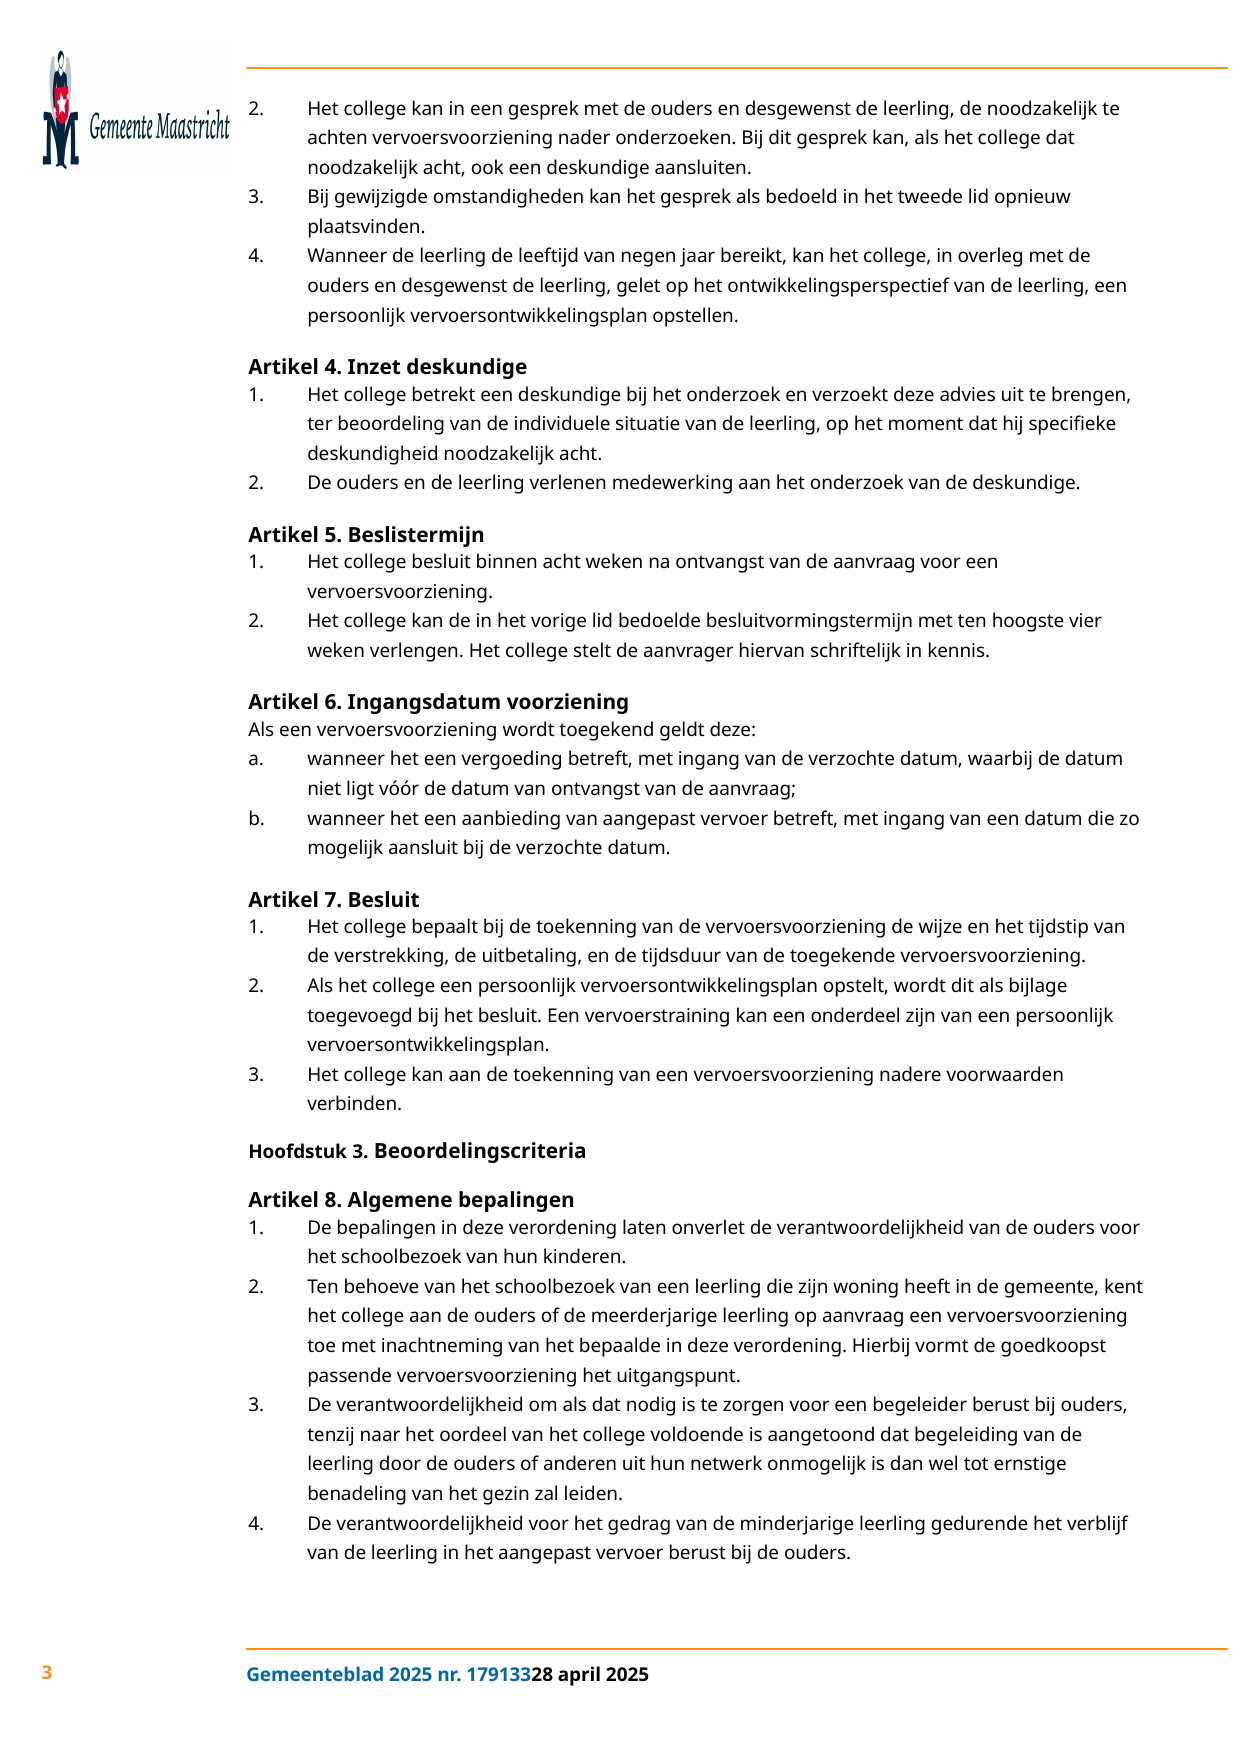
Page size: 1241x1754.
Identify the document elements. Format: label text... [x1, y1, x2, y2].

text Artikel 5. Beslistermijn [248, 520, 1152, 548]
list wanneer het een vergoeding betreft, met ingang van de verzochte datum, waarbij de datum niet ligt vóór de datum van ontvangst van de aanvraag; [248, 746, 1152, 801]
text Artikel 8. Algemene bepalingen [248, 1186, 1152, 1214]
text Artikel 4. Inzet deskundige [248, 352, 1152, 381]
list Het college kan in een gesprek met de ouders en desgewenst de leerling, de noodzakelijk te achten vervoersvoorziening nader onderzoeken. Bij dit gesprek kan, als het college dat noodzakelijk acht, ook een deskundige aansluiten. [248, 95, 1152, 180]
list Ten behoeve van het schoolbezoek van een leerling die zijn woning heeft in de gemeente, kent het college aan de ouders of de meerderjarige leerling op aanvraag een vervoersvoorziening toe met inachtneming van het bepaalde in deze verordening. Hierbij vormt de goedkoopst passende vervoersvoorziening het uitgangspunt. [248, 1273, 1152, 1388]
list Het college betrekt een deskundige bij het onderzoek en verzoekt deze advies uit te brengen, ter beoordeling van de individuele situatie van de leerling, op het moment dat hij specifieke deskundigheid noodzakelijk acht. [248, 381, 1152, 466]
list Als het college een persoonlijk vervoersontwikkelingsplan opstelt, wordt dit als bijlage toegevoegd bij het besluit. Een vervoerstraining kan een onderdeel zijn van een persoonlijk vervoersontwikkelingsplan. [248, 972, 1152, 1057]
list Het college kan aan de toekenning van een vervoersvoorziening nadere voorwaarden verbinden. [248, 1061, 1152, 1116]
list De verantwoordelijkheid om als dat nodig is te zorgen voor een begeleider berust bij ouders, tenzij naar het oordeel van het college voldoende is aangetoond dat begeleiding van de leerling door de ouders of anderen uit hun netwerk onmogelijk is dan wel tot ernstige benadeling van het gezin zal leiden. [248, 1391, 1152, 1506]
list De ouders en de leerling verlenen medewerking aan het onderzoek van de deskundige. [248, 469, 1152, 495]
list wanneer het een aanbieding van aangepast vervoer betreft, met ingang van een datum die zo mogelijk aansluit bij de verzochte datum. [248, 805, 1152, 860]
text Hoofdstuk 3. Beoordelingscriteria [248, 1136, 1152, 1165]
list Het college besluit binnen acht weken na ontvangst van de aanvraag voor een vervoersvoorziening. [248, 548, 1152, 604]
list De bepalingen in deze verordening laten onverlet de verantwoordelijkheid van de ouders voor het schoolbezoek van hun kinderen. [248, 1214, 1152, 1269]
text Artikel 7. Besluit [248, 885, 1152, 913]
list Het college kan de in het vorige lid bedoelde besluitvormingstermijn met ten hoogste vier weken verlengen. Het college stelt de aanvrager hiervan schriftelijk in kennis. [248, 607, 1152, 663]
picture [41, 47, 231, 172]
text Als een vervoersvoorziening wordt toegekend geldt deze: [248, 716, 1152, 742]
list De verantwoordelijkheid voor het gedrag van de minderjarige leerling gedurende het verblijf van de leerling in het aangepast vervoer berust bij de ouders. [248, 1510, 1152, 1565]
list Wanneer de leerling de leeftijd van negen jaar bereikt, kan het college, in overleg met de ouders en desgewenst de leerling, gelet op het ontwikkelingsperspectief van de leerling, een persoonlijk vervoersontwikkelingsplan opstellen. [248, 243, 1152, 328]
list Bij gewijzigde omstandigheden kan het gesprek als bedoeld in het tweede lid opnieuw plaatsvinden. [248, 183, 1152, 239]
text Artikel 6. Ingangsdatum voorziening [248, 687, 1152, 716]
list Het college bepaalt bij de toekenning van de vervoersvoorziening de wijze en het tijdstip van de verstrekking, de uitbetaling, en de tijdsduur van de toegekende vervoersvoorziening. [248, 913, 1152, 968]
